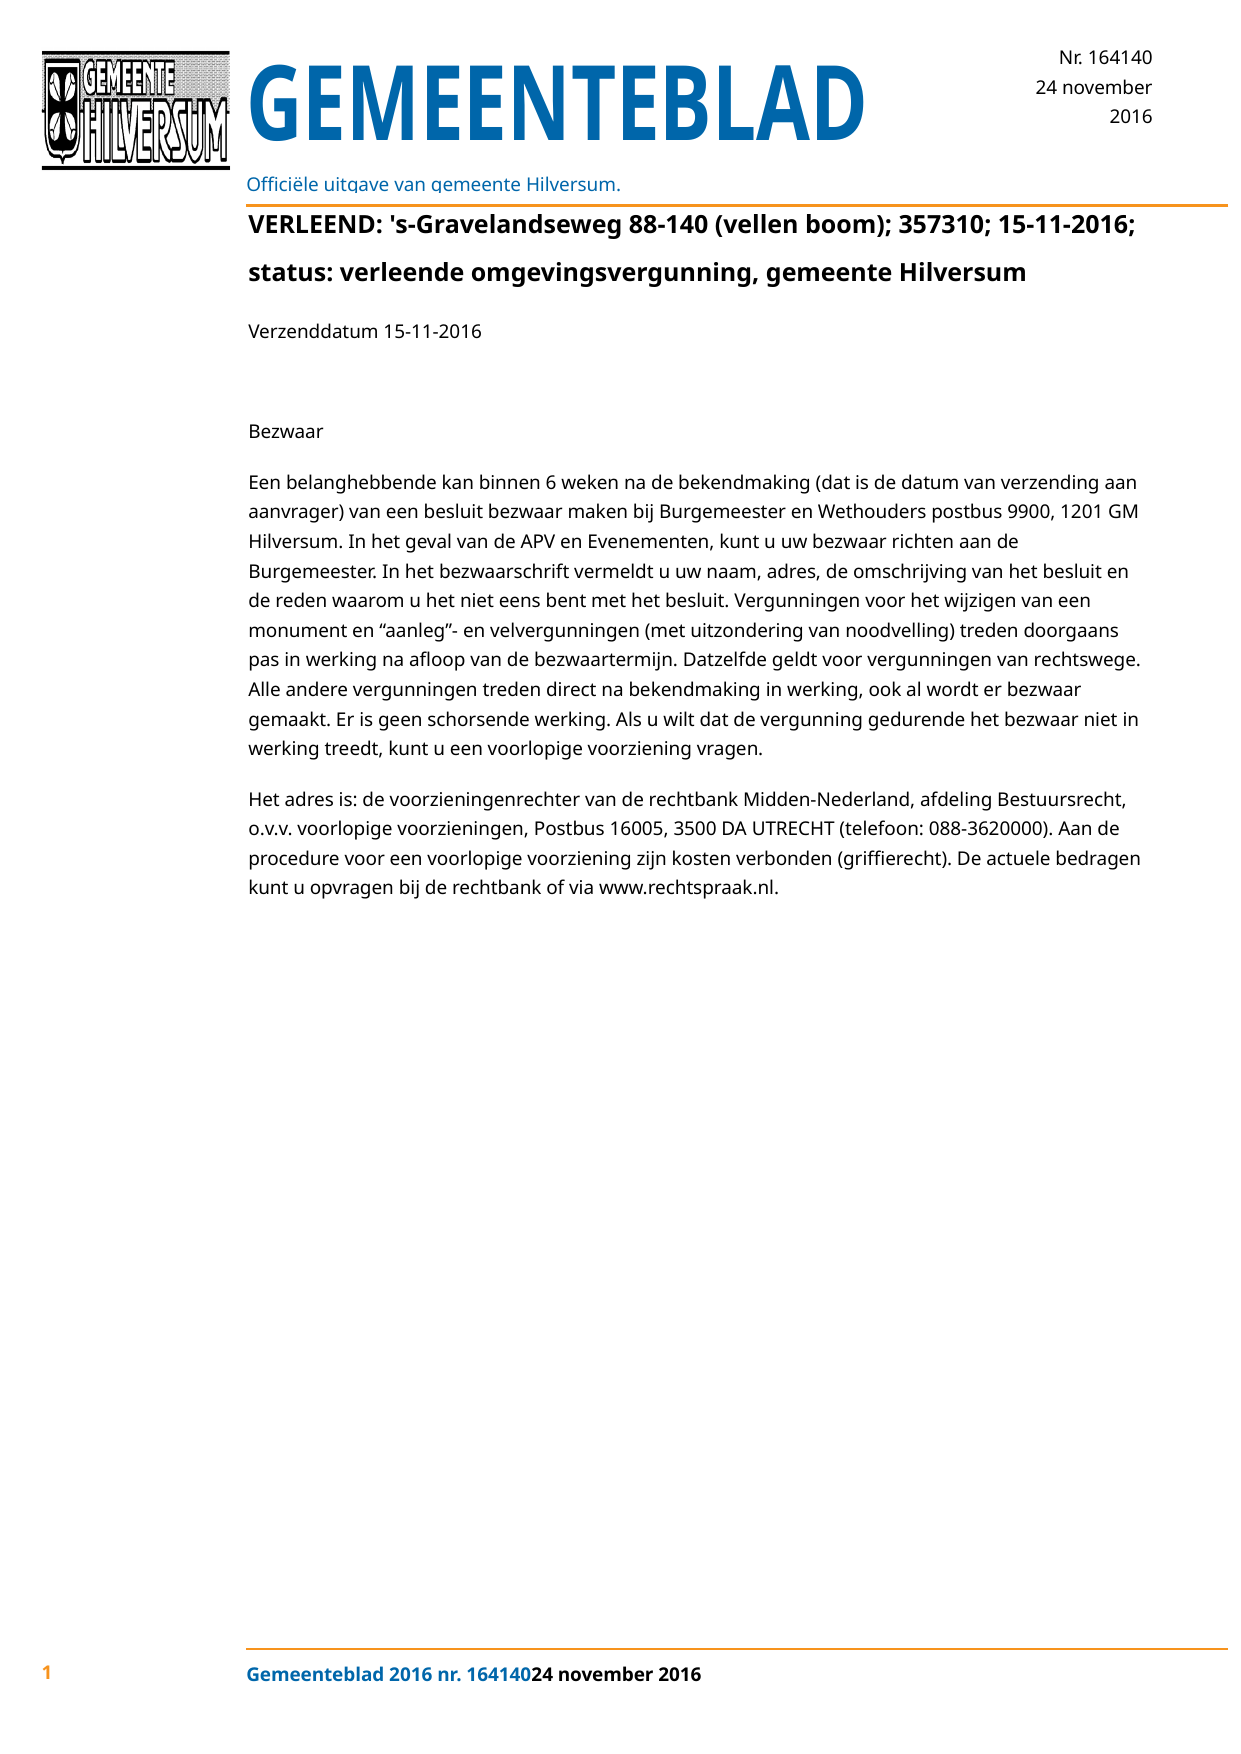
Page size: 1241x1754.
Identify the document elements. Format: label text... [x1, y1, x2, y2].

text Bezwaar [248, 419, 1152, 444]
picture [41, 47, 231, 172]
text VERLEEND: 's-Gravelandseweg 88-140 (vellen boom); 357310; 15-11-2016; status: verleende omgevingsvergunning, gemeente Hilversum [248, 207, 1152, 288]
text Verzenddatum 15-11-2016 [248, 318, 1152, 344]
text Een belanghebbende kan binnen 6 weken na de bekendmaking (dat is de datum van verzending aan aanvrager) van een besluit bezwaar maken bij Burgemeester en Wethouders postbus 9900, 1201 GM Hilversum. In het geval van de APV en Evenementen, kunt u uw bezwaar richten aan de Burgemeester. In het bezwaarschrift vermeldt u uw naam, adres, de omschrijving van het besluit en de reden waarom u het niet eens bent met het besluit. Vergunningen voor het wijzigen van een monument en “aanleg”- en velvergunningen (met uitzondering van noodvelling) treden doorgaans pas in werking na afloop van de bezwaartermijn. Datzelfde geldt voor vergunningen van rechtswege. Alle andere vergunningen treden direct na bekendmaking in werking, ook al wordt er bezwaar gemaakt. Er is geen schorsende werking. Als u wilt dat de vergunning gedurende het bezwaar niet in werking treedt, kunt u een voorlopige voorziening vragen. [248, 469, 1152, 761]
text Het adres is: de voorzieningenrechter van de rechtbank Midden-Nederland, afdeling Bestuursrecht, o.v.v. voorlopige voorzieningen, Postbus 16005, 3500 DA UTRECHT (telefoon: 088-3620000). Aan de procedure voor een voorlopige voorziening zijn kosten verbonden (griffierecht). De actuele bedragen kunt u opvragen bij de rechtbank of via www.rechtspraak.nl. [248, 786, 1152, 900]
